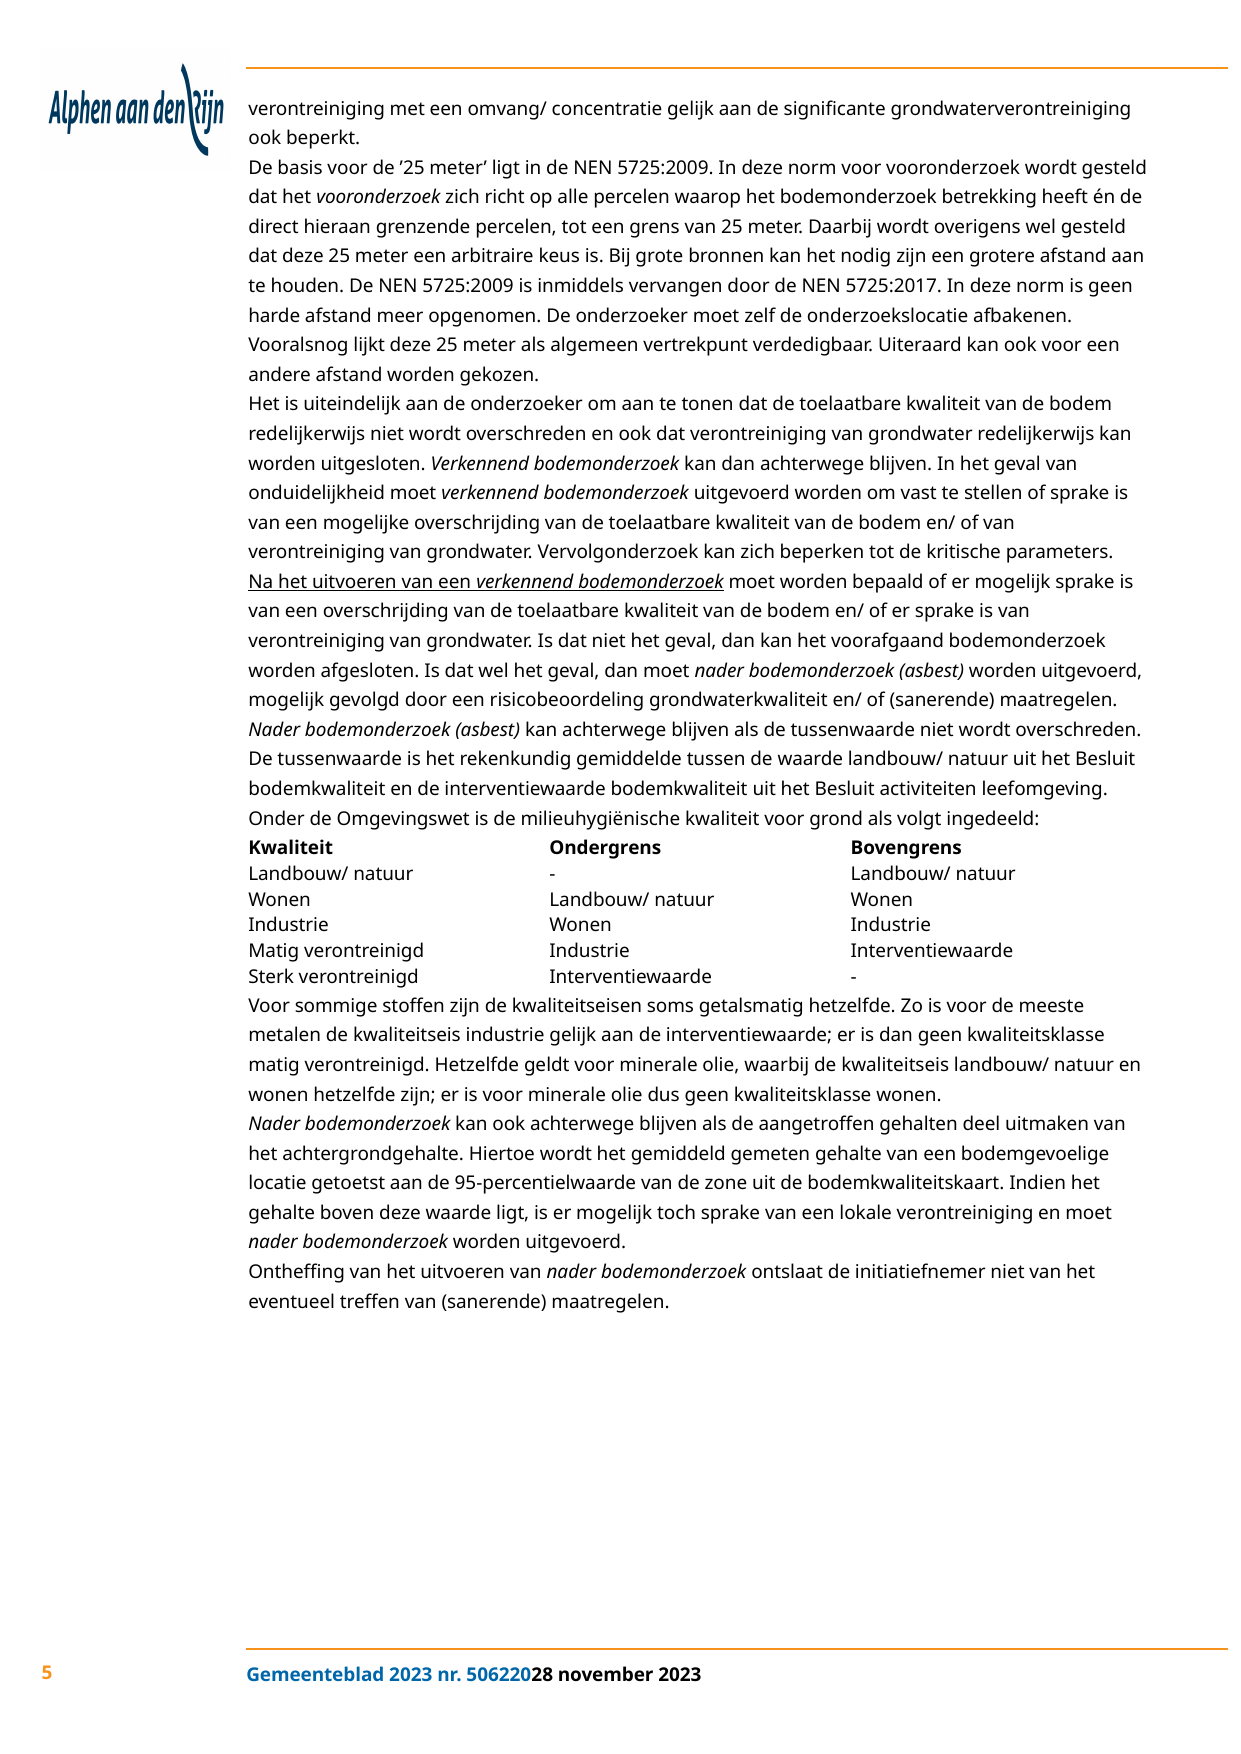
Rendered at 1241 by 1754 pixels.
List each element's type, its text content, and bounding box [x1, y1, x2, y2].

table_cell Industrie [850, 912, 1152, 937]
table_cell Landbouw/ natuur [549, 886, 850, 912]
text Voor sommige stoffen zijn de kwaliteitseisen soms getalsmatig hetzelfde. Zo is voor de meeste metalen de kwaliteitseis industrie gelijk aan de interventiewaarde; er is dan geen kwaliteitsklasse matig verontreinigd. Hetzelfde geldt voor minerale olie, waarbij de kwaliteitseis landbouw/ natuur en wonen hetzelfde zijn; er is voor minerale olie dus geen kwaliteitsklasse wonen. [248, 992, 1152, 1107]
table_cell Wonen [549, 912, 850, 937]
table_cell - [850, 963, 1152, 989]
text De basis voor de ’25 meter’ ligt in de NEN 5725:2009. In deze norm voor vooronderzoek wordt gesteld dat het vooronderzoek zich richt op alle percelen waarop het bodemonderzoek betrekking heeft én de direct hieraan grenzende percelen, tot een grens van 25 meter. Daarbij wordt overigens wel gesteld dat deze 25 meter een arbitraire keus is. Bij grote bronnen kan het nodig zijn een grotere afstand aan te houden. De NEN 5725:2009 is inmiddels vervangen door de NEN 5725:2017. In deze norm is geen harde afstand meer opgenomen. De onderzoeker moet zelf de onderzoekslocatie afbakenen. Vooralsnog lijkt deze 25 meter als algemeen vertrekpunt verdedigbaar. Uiteraard kan ook voor een andere afstand worden gekozen. [248, 154, 1152, 387]
text Na het uitvoeren van een verkennend bodemonderzoek moet worden bepaald of er mogelijk sprake is van een overschrijding van de toelaatbare kwaliteit van de bodem en/ of er sprake is van verontreiniging van grondwater. Is dat niet het geval, dan kan het voorafgaand bodemonderzoek worden afgesloten. Is dat wel het geval, dan moet nader bodemonderzoek (asbest) worden uitgevoerd, mogelijk gevolgd door een risicobeoordeling grondwaterkwaliteit en/ of (sanerende) maatregelen. [248, 568, 1152, 712]
table_cell Interventiewaarde [549, 963, 850, 989]
table_cell Landbouw/ natuur [850, 860, 1152, 886]
text verontreiniging met een omvang/ concentratie gelijk aan de significante grondwaterverontreiniging ook beperkt. [248, 95, 1152, 150]
table_cell Matig verontreinigd [248, 938, 549, 963]
table_cell Landbouw/ natuur [248, 860, 549, 886]
table_header Ondergrens [549, 835, 850, 860]
table_cell Sterk verontreinigd [248, 963, 549, 989]
text Onder de Omgevingswet is de milieuhygiënische kwaliteit voor grond als volgt ingedeeld: [248, 805, 1152, 831]
table_cell - [549, 860, 850, 886]
text Ontheffing van het uitvoeren van nader bodemonderzoek ontslaat de initiatiefnemer niet van het eventueel treffen van (sanerende) maatregelen. [248, 1258, 1152, 1314]
text Nader bodemonderzoek (asbest) kan achterwege blijven als de tussenwaarde niet wordt overschreden. De tussenwaarde is het rekenkundig gemiddelde tussen de waarde landbouw/ natuur uit het Besluit bodemkwaliteit en de interventiewaarde bodemkwaliteit uit het Besluit activiteiten leefomgeving. [248, 716, 1152, 801]
picture [41, 47, 231, 172]
table_header Kwaliteit [248, 835, 549, 860]
table_cell Wonen [850, 886, 1152, 912]
table_cell Industrie [248, 912, 549, 937]
table_cell Industrie [549, 938, 850, 963]
table_cell Interventiewaarde [850, 938, 1152, 963]
text Het is uiteindelijk aan de onderzoeker om aan te tonen dat de toelaatbare kwaliteit van de bodem redelijkerwijs niet wordt overschreden en ook dat verontreiniging van grondwater redelijkerwijs kan worden uitgesloten. Verkennend bodemonderzoek kan dan achterwege blijven. In het geval van onduidelijkheid moet verkennend bodemonderzoek uitgevoerd worden om vast te stellen of sprake is van een mogelijke overschrijding van de toelaatbare kwaliteit van de bodem en/ of van verontreiniging van grondwater. Vervolgonderzoek kan zich beperken tot de kritische parameters. [248, 391, 1152, 564]
table_header Bovengrens [850, 835, 1152, 860]
text Nader bodemonderzoek kan ook achterwege blijven als de aangetroffen gehalten deel uitmaken van het achtergrondgehalte. Hiertoe wordt het gemiddeld gemeten gehalte van een bodemgevoelige locatie getoetst aan de 95-percentielwaarde van de zone uit de bodemkwaliteitskaart. Indien het gehalte boven deze waarde ligt, is er mogelijk toch sprake van een lokale verontreiniging en moet nader bodemonderzoek worden uitgevoerd. [248, 1110, 1152, 1254]
table_cell Wonen [248, 886, 549, 912]
